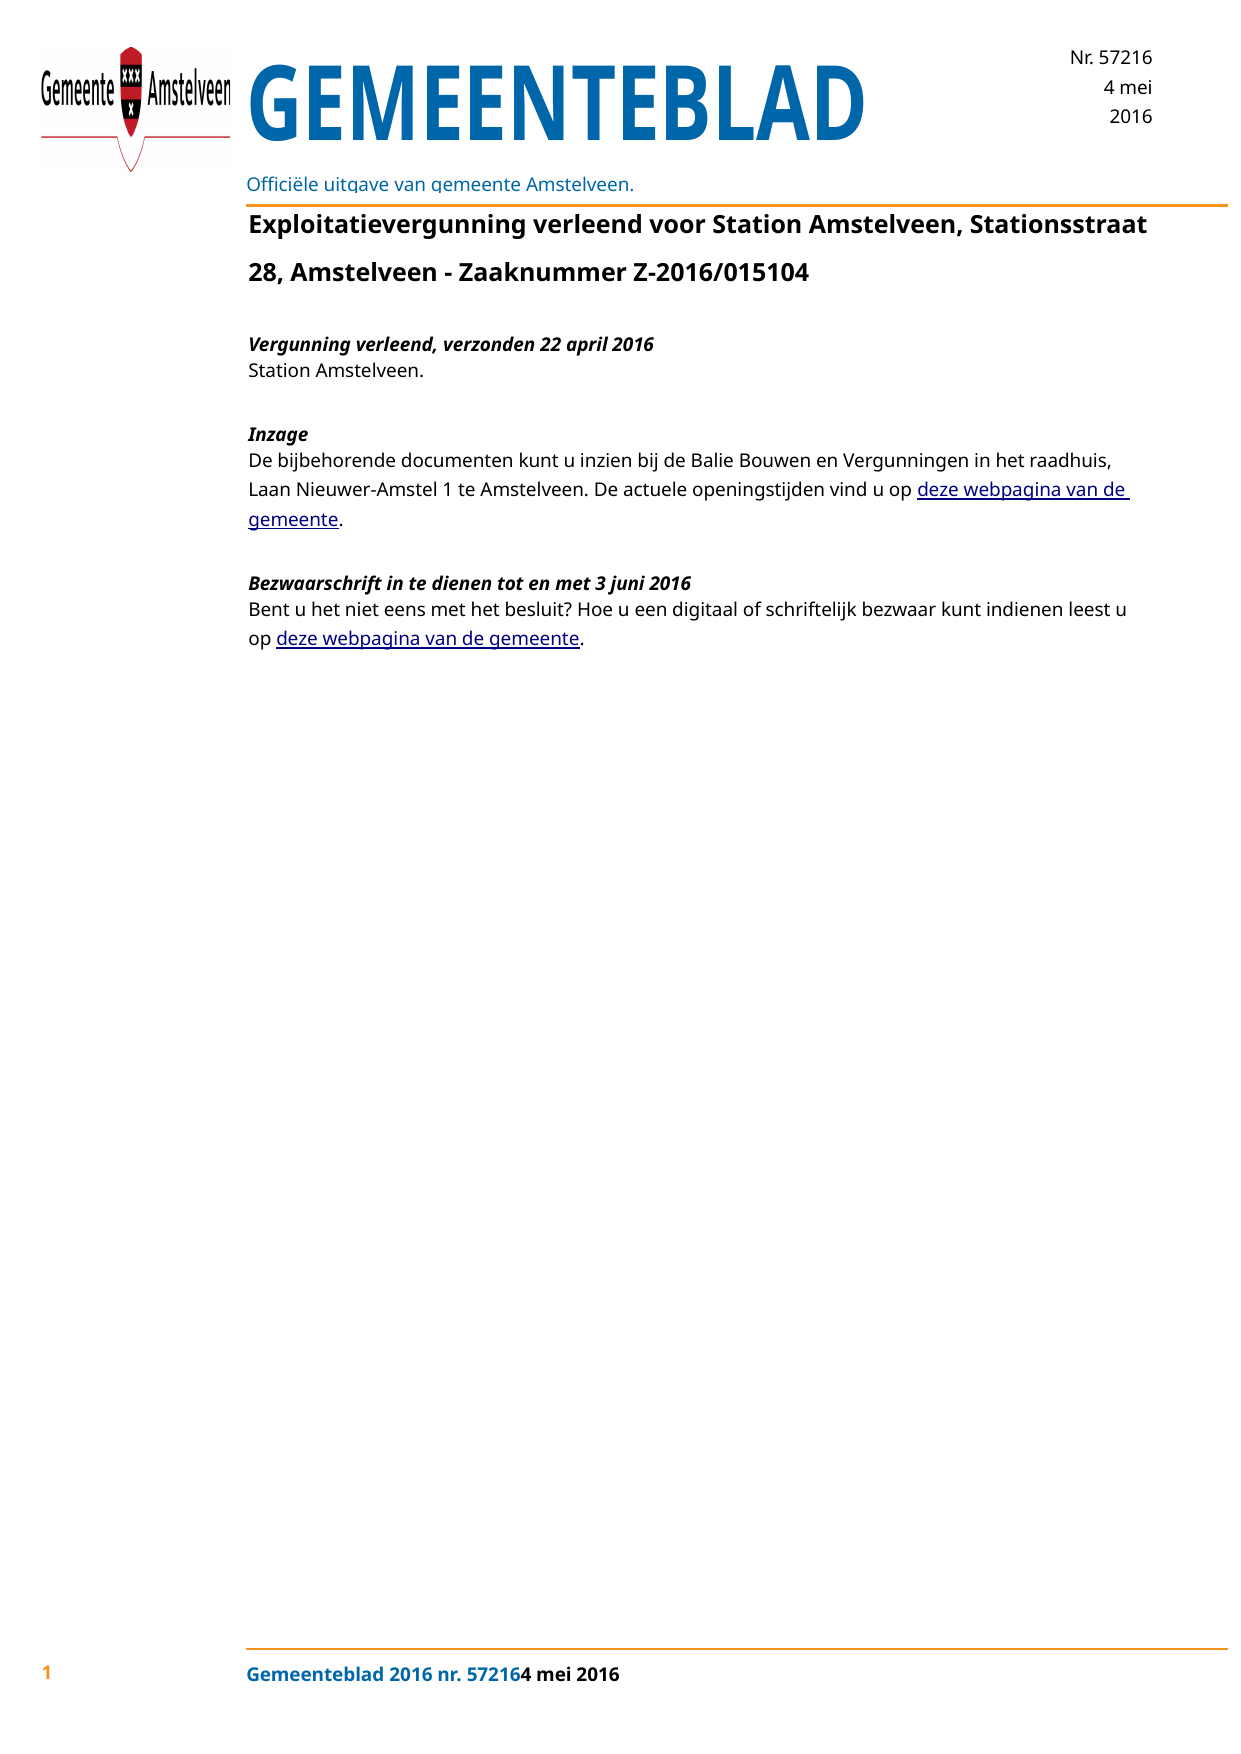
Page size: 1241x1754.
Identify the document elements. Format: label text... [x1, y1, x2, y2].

text Bezwaarschrift in te dienen tot en met 3 juni 2016 [248, 570, 1152, 596]
text Vergunning verleend, verzonden 22 april 2016 [248, 331, 1152, 357]
text Station Amstelveen. [248, 357, 1152, 383]
picture [41, 47, 231, 172]
text Inzage [248, 421, 1152, 447]
text Exploitatievergunning verleend voor Station Amstelveen, Stationsstraat 28, Amstelveen - Zaaknummer Z-2016/015104 [248, 207, 1152, 288]
text Bent u het niet eens met het besluit? Hoe u een digitaal of schriftelijk bezwaar kunt indienen leest u op deze webpagina van de gemeente. [248, 596, 1152, 651]
text De bijbehorende documenten kunt u inzien bij de Balie Bouwen en Vergunningen in het raadhuis, Laan Nieuwer-Amstel 1 te Amstelveen. De actuele openingstijden vind u op deze webpagina van de gemeente. [248, 447, 1152, 532]
